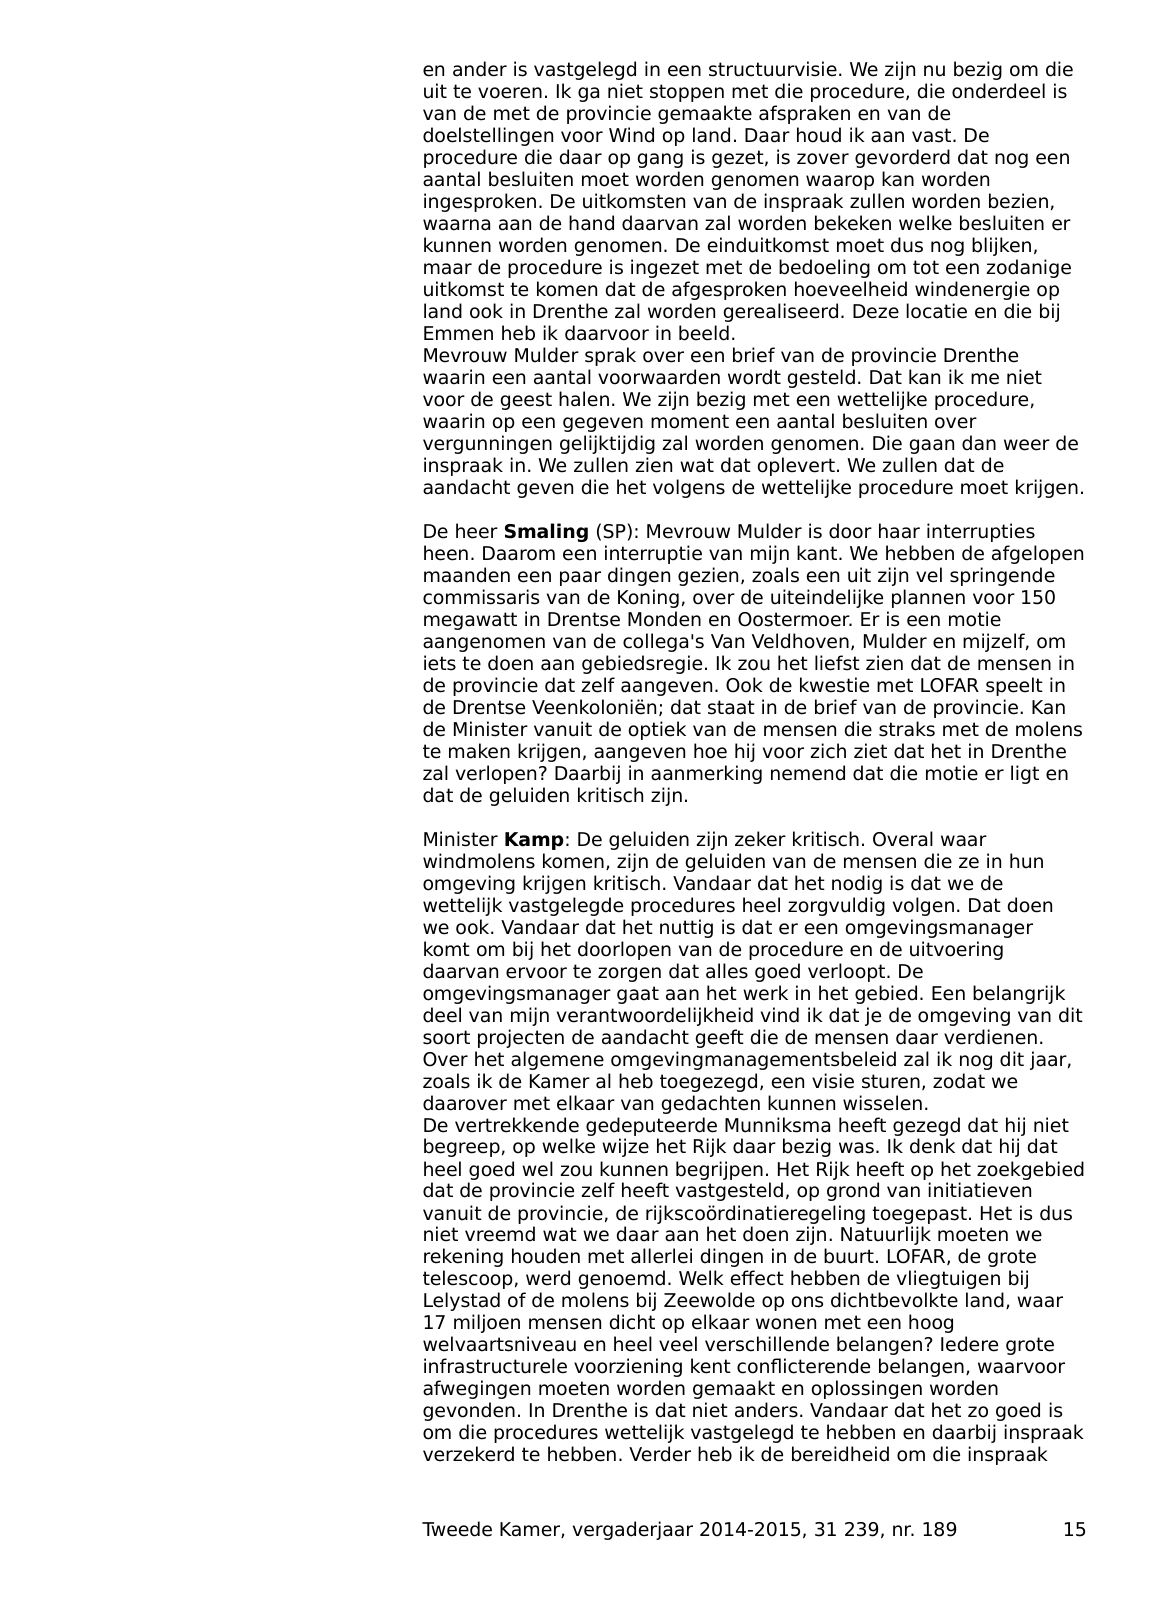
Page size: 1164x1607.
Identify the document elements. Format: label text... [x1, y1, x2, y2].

text De vertrekkende gedeputeerde Munniksma heeft gezegd dat hij niet begreep, op welke wijze het Rijk daar bezig was. Ik denk dat hij dat heel goed wel zou kunnen begrijpen. Het Rijk heeft op het zoekgebied dat de provincie zelf heeft vastgesteld, op grond van initiatieven vanuit de provincie, de rijkscoördinatieregeling toegepast. Het is dus niet vreemd wat we daar aan het doen zijn. Natuurlijk moeten we rekening houden met allerlei dingen in de buurt. LOFAR, de grote telescoop, werd genoemd. Welk effect hebben de vliegtuigen bij Lelystad of de molens bij Zeewolde op ons dichtbevolkte land, waar 17 miljoen mensen dicht op elkaar wonen met een hoog welvaartsniveau en heel veel verschillende belangen? Iedere grote infrastructurele voorziening kent conflicterende belangen, waarvoor afwegingen moeten worden gemaakt en oplossingen worden gevonden. In Drenthe is dat niet anders. Vandaar dat het zo goed is om die procedures wettelijk vastgelegd te hebben en daarbij inspraak verzekerd te hebben. Verder heb ik de bereidheid om die inspraak [422, 1114, 1087, 1466]
text en ander is vastgelegd in een structuurvisie. We zijn nu bezig om die uit te voeren. Ik ga niet stoppen met die procedure, die onderdeel is van de met de provincie gemaakte afspraken en van de doelstellingen voor Wind op land. Daar houd ik aan vast. De procedure die daar op gang is gezet, is zover gevorderd dat nog een aantal besluiten moet worden genomen waarop kan worden ingesproken. De uitkomsten van de inspraak zullen worden bezien, waarna aan de hand daarvan zal worden bekeken welke besluiten er kunnen worden genomen. De einduitkomst moet dus nog blijken, maar de procedure is ingezet met de bedoeling om tot een zodanige uitkomst te komen dat de afgesproken hoeveelheid windenergie op land ook in Drenthe zal worden gerealiseerd. Deze locatie en die bij Emmen heb ik daarvoor in beeld. [422, 59, 1087, 345]
text Mevrouw Mulder sprak over een brief van de provincie Drenthe waarin een aantal voorwaarden wordt gesteld. Dat kan ik me niet voor de geest halen. We zijn bezig met een wettelijke procedure, waarin op een gegeven moment een aantal besluiten over vergunningen gelijktijdig zal worden genomen. Die gaan dan weer de inspraak in. We zullen zien wat dat oplevert. We zullen dat de aandacht geven die het volgens de wettelijke procedure moet krijgen. [422, 345, 1087, 499]
text De heer Smaling (SP): Mevrouw Mulder is door haar interrupties heen. Daarom een interruptie van mijn kant. We hebben de afgelopen maanden een paar dingen gezien, zoals een uit zijn vel springende commissaris van de Koning, over de uiteindelijke plannen voor 150 megawatt in Drentse Monden en Oostermoer. Er is een motie aangenomen van de collega's Van Veldhoven, Mulder en mijzelf, om iets te doen aan gebiedsregie. Ik zou het liefst zien dat de mensen in de provincie dat zelf aangeven. Ook de kwestie met LOFAR speelt in de Drentse Veenkoloniën; dat staat in de brief van de provincie. Kan de Minister vanuit de optiek van de mensen die straks met de molens te maken krijgen, aangeven hoe hij voor zich ziet dat het in Drenthe zal verlopen? Daarbij in aanmerking nemend dat die motie er ligt en dat de geluiden kritisch zijn. [422, 521, 1087, 807]
text Minister Kamp: De geluiden zijn zeker kritisch. Overal waar windmolens komen, zijn de geluiden van de mensen die ze in hun omgeving krijgen kritisch. Vandaar dat het nodig is dat we de wettelijk vastgelegde procedures heel zorgvuldig volgen. Dat doen we ook. Vandaar dat het nuttig is dat er een omgevingsmanager komt om bij het doorlopen van de procedure en de uitvoering daarvan ervoor te zorgen dat alles goed verloopt. De omgevingsmanager gaat aan het werk in het gebied. Een belangrijk deel van mijn verantwoordelijkheid vind ik dat je de omgeving van dit soort projecten de aandacht geeft die de mensen daar verdienen. Over het algemene omgevingmanagementsbeleid zal ik nog dit jaar, zoals ik de Kamer al heb toegezegd, een visie sturen, zodat we daarover met elkaar van gedachten kunnen wisselen. [422, 829, 1087, 1114]
